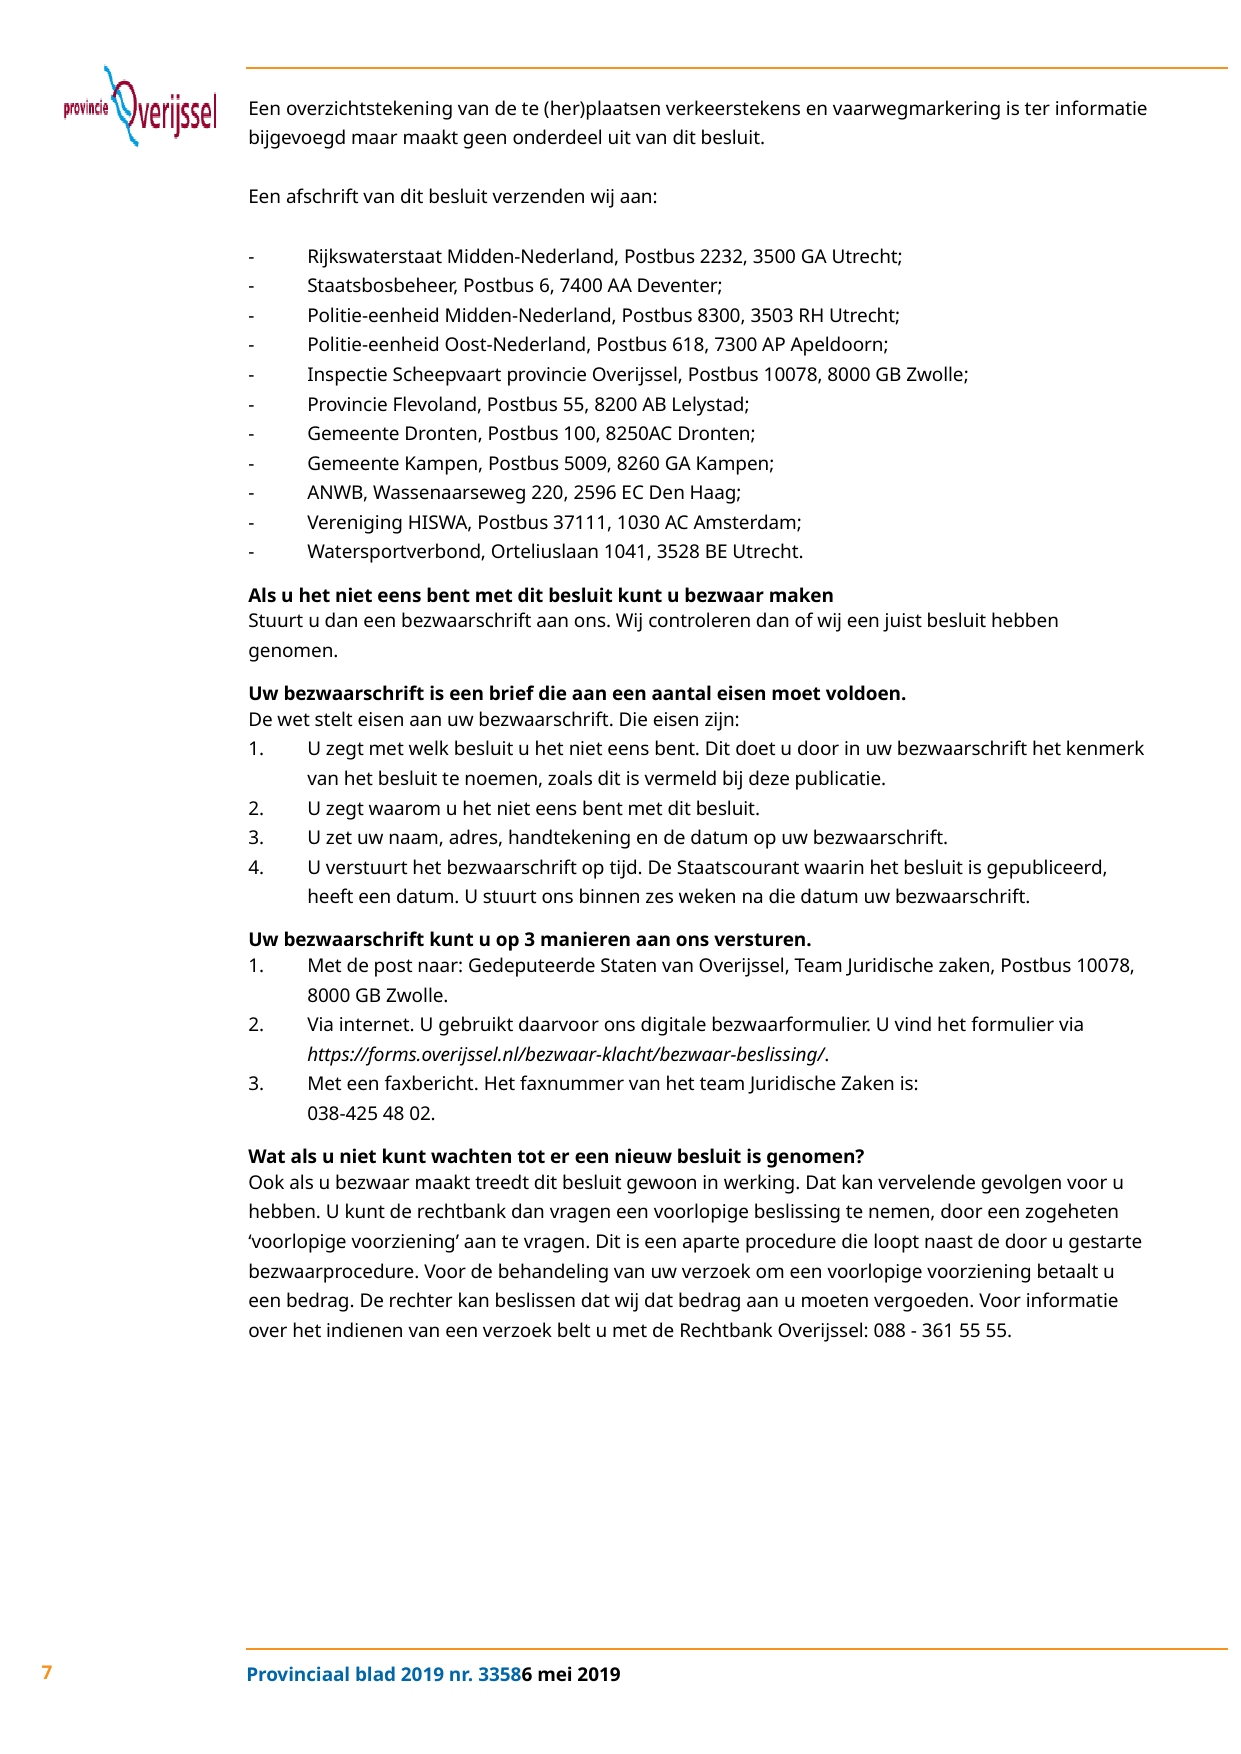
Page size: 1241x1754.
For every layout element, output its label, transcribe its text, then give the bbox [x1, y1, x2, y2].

list Rijkswaterstaat Midden-Nederland, Postbus 2232, 3500 GA Utrecht; [248, 243, 1152, 268]
list ANWB, Wassenaarseweg 220, 2596 EC Den Haag; [248, 479, 1152, 505]
list Staatsbosbeheer, Postbus 6, 7400 AA Deventer; [248, 272, 1152, 298]
list Politie-eenheid Oost-Nederland, Postbus 618, 7300 AP Apeldoorn; [248, 332, 1152, 357]
list U verstuurt het bezwaarschrift op tijd. De Staatscourant waarin het besluit is gepubliceerd, heeft een datum. U stuurt ons binnen zes weken na die datum uw bezwaarschrift. [248, 854, 1152, 909]
list Gemeente Kampen, Postbus 5009, 8260 GA Kampen; [248, 450, 1152, 476]
text Uw bezwaarschrift kunt u op 3 manieren aan ons versturen. [248, 927, 1152, 952]
text Een afschrift van dit besluit verzenden wij aan: [248, 184, 1152, 209]
text Stuurt u dan een bezwaarschrift aan ons. Wij controleren dan of wij een juist besluit hebben genomen. [248, 607, 1152, 663]
list Vereniging HISWA, Postbus 37111, 1030 AC Amsterdam; [248, 509, 1152, 535]
list Provincie Flevoland, Postbus 55, 8200 AB Lelystad; [248, 391, 1152, 416]
text Uw bezwaarschrift is een brief die aan een aantal eisen moet voldoen. [248, 680, 1152, 706]
text De wet stelt eisen aan uw bezwaarschrift. Die eisen zijn: [248, 706, 1152, 732]
list 038-425 48 02. [248, 1100, 1152, 1126]
text Ook als u bezwaar maakt treedt dit besluit gewoon in werking. Dat kan vervelende gevolgen voor u hebben. U kunt de rechtbank dan vragen een voorlopige beslissing te nemen, door een zogeheten ‘voorlopige voorziening’ aan te vragen. Dit is een aparte procedure die loopt naast de door u gestarte bezwaarprocedure. Voor de behandeling van uw verzoek om een voorlopige voorziening betaalt u een bedrag. De rechter kan beslissen dat wij dat bedrag aan u moeten vergoeden. Voor informatie over het indienen van een verzoek belt u met de Rechtbank Overijssel: 088 - 361 55 55. [248, 1169, 1152, 1343]
list Met een faxbericht. Het faxnummer van het team Juridische Zaken is: [248, 1071, 1152, 1096]
list Watersportverbond, Orteliuslaan 1041, 3528 BE Utrecht. [248, 539, 1152, 564]
list Inspectie Scheepvaart provincie Overijssel, Postbus 10078, 8000 GB Zwolle; [248, 361, 1152, 387]
list U zet uw naam, adres, handtekening en de datum op uw bezwaarschrift. [248, 824, 1152, 850]
list Politie-eenheid Midden-Nederland, Postbus 8300, 3503 RH Utrecht; [248, 302, 1152, 328]
list Via internet. U gebruikt daarvoor ons digitale bezwaarformulier. U vind het formulier via https://forms.overijssel.nl/bezwaar-klacht/bezwaar-beslissing/. [248, 1011, 1152, 1067]
text Als u het niet eens bent met dit besluit kunt u bezwaar maken [248, 582, 1152, 607]
list Gemeente Dronten, Postbus 100, 8250AC Dronten; [248, 420, 1152, 446]
list Met de post naar: Gedeputeerde Staten van Overijssel, Team Juridische zaken, Postbus 10078, 8000 GB Zwolle. [248, 952, 1152, 1008]
list U zegt met welk besluit u het niet eens bent. Dit doet u door in uw bezwaarschrift het kenmerk van het besluit te noemen, zoals dit is vermeld bij deze publicatie. [248, 736, 1152, 791]
list U zegt waarom u het niet eens bent met dit besluit. [248, 795, 1152, 820]
text Wat als u niet kunt wachten tot er een nieuw besluit is genomen? [248, 1143, 1152, 1169]
text Een overzichtstekening van de te (her)plaatsen verkeerstekens en vaarwegmarkering is ter informatie bijgevoegd maar maakt geen onderdeel uit van dit besluit. [248, 95, 1152, 150]
picture [41, 47, 231, 172]
